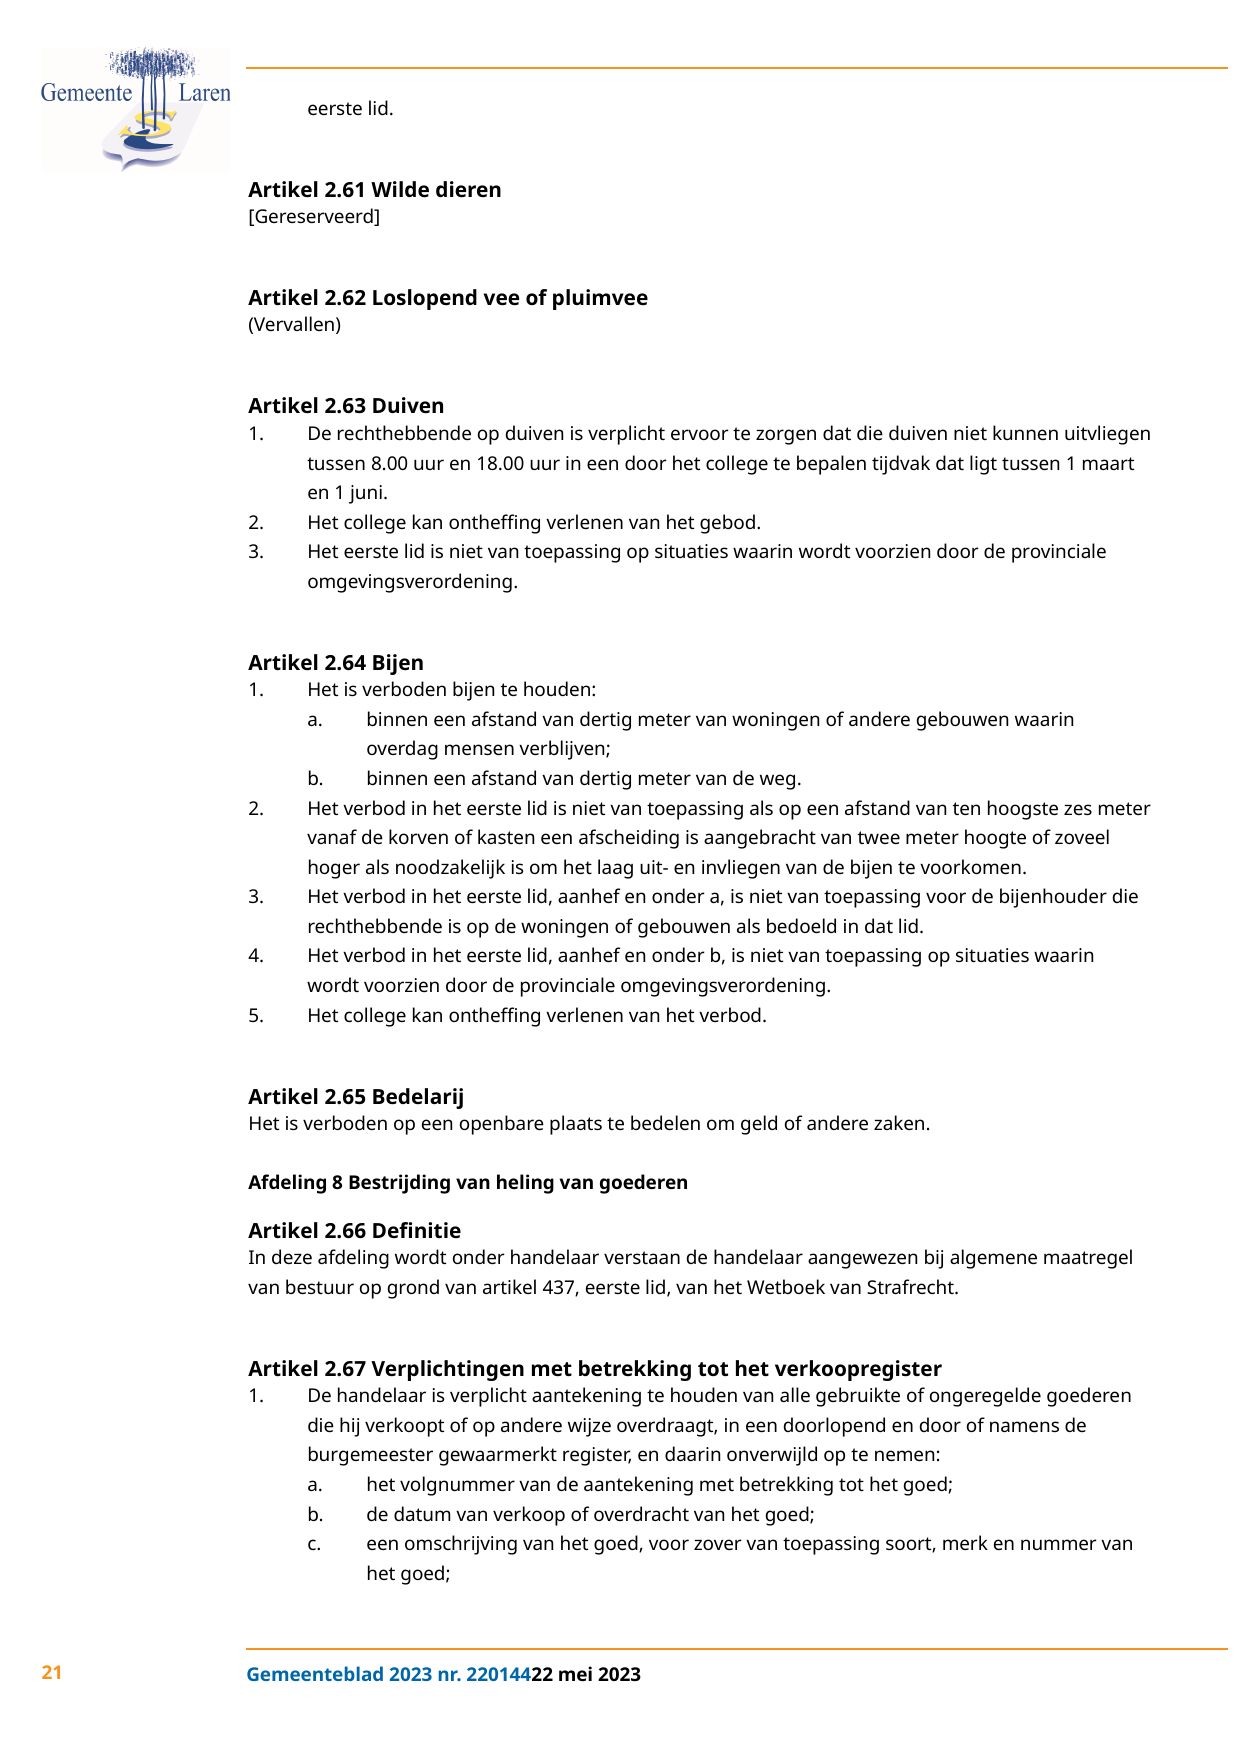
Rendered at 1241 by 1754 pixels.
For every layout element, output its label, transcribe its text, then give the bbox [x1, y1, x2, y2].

list Het verbod in het eerste lid is niet van toepassing als op een afstand van ten hoogste zes meter vanaf de korven of kasten een afscheiding is aangebracht van twee meter hoogte of zoveel hoger als noodzakelijk is om het laag uit- en invliegen van de bijen te voorkomen. [248, 795, 1152, 880]
list De handelaar is verplicht aantekening te houden van alle gebruikte of ongeregelde goederen die hij verkoopt of op andere wijze overdraagt, in een doorlopend en door of namens de burgemeester gewaarmerkt register, en daarin onverwijld op te nemen: [248, 1382, 1152, 1467]
text [Gereserveerd] [248, 203, 1152, 229]
text Artikel 2.66 Definitie [248, 1216, 1152, 1244]
list het volgnummer van de aantekening met betrekking tot het goed; [307, 1471, 1152, 1497]
text Artikel 2.67 Verplichtingen met betrekking tot het verkoopregister [248, 1354, 1152, 1382]
list een omschrijving van het goed, voor zover van toepassing soort, merk en nummer van het goed; [307, 1530, 1152, 1586]
list Het college kan ontheffing verlenen van het gebod. [248, 509, 1152, 534]
list Het eerste lid is niet van toepassing op situaties waarin wordt voorzien door de provinciale omgevingsverordening. [248, 538, 1152, 594]
list eerste lid. [248, 95, 1152, 121]
list Het college kan ontheffing verlenen van het verbod. [248, 1002, 1152, 1028]
list Het verbod in het eerste lid, aanhef en onder b, is niet van toepassing op situaties waarin wordt voorzien door de provinciale omgevingsverordening. [248, 943, 1152, 998]
text Het is verboden op een openbare plaats te bedelen om geld of andere zaken. [248, 1110, 1152, 1136]
list binnen een afstand van dertig meter van de weg. [307, 765, 1152, 791]
list binnen een afstand van dertig meter van woningen of andere gebouwen waarin overdag mensen verblijven; [307, 706, 1152, 761]
picture [41, 47, 231, 172]
list de datum van verkoop of overdracht van het goed; [307, 1501, 1152, 1527]
text Artikel 2.65 Bedelarij [248, 1082, 1152, 1110]
text Artikel 2.61 Wilde dieren [248, 175, 1152, 203]
list Het is verboden bijen te houden: [248, 676, 1152, 702]
text Artikel 2.63 Duiven [248, 392, 1152, 420]
text (Vervallen) [248, 312, 1152, 337]
list Het verbod in het eerste lid, aanhef en onder a, is niet van toepassing voor de bijenhouder die rechthebbende is op de woningen of gebouwen als bedoeld in dat lid. [248, 883, 1152, 939]
text Artikel 2.62 Loslopend vee of pluimvee [248, 283, 1152, 312]
text Afdeling 8 Bestrijding van heling van goederen [248, 1169, 1152, 1195]
text In deze afdeling wordt onder handelaar verstaan de handelaar aangewezen bij algemene maatregel van bestuur op grond van artikel 437, eerste lid, van het Wetboek van Strafrecht. [248, 1244, 1152, 1300]
list De rechthebbende op duiven is verplicht ervoor te zorgen dat die duiven niet kunnen uitvliegen tussen 8.00 uur en 18.00 uur in een door het college te bepalen tijdvak dat ligt tussen 1 maart en 1 juni. [248, 420, 1152, 505]
text Artikel 2.64 Bijen [248, 648, 1152, 676]
